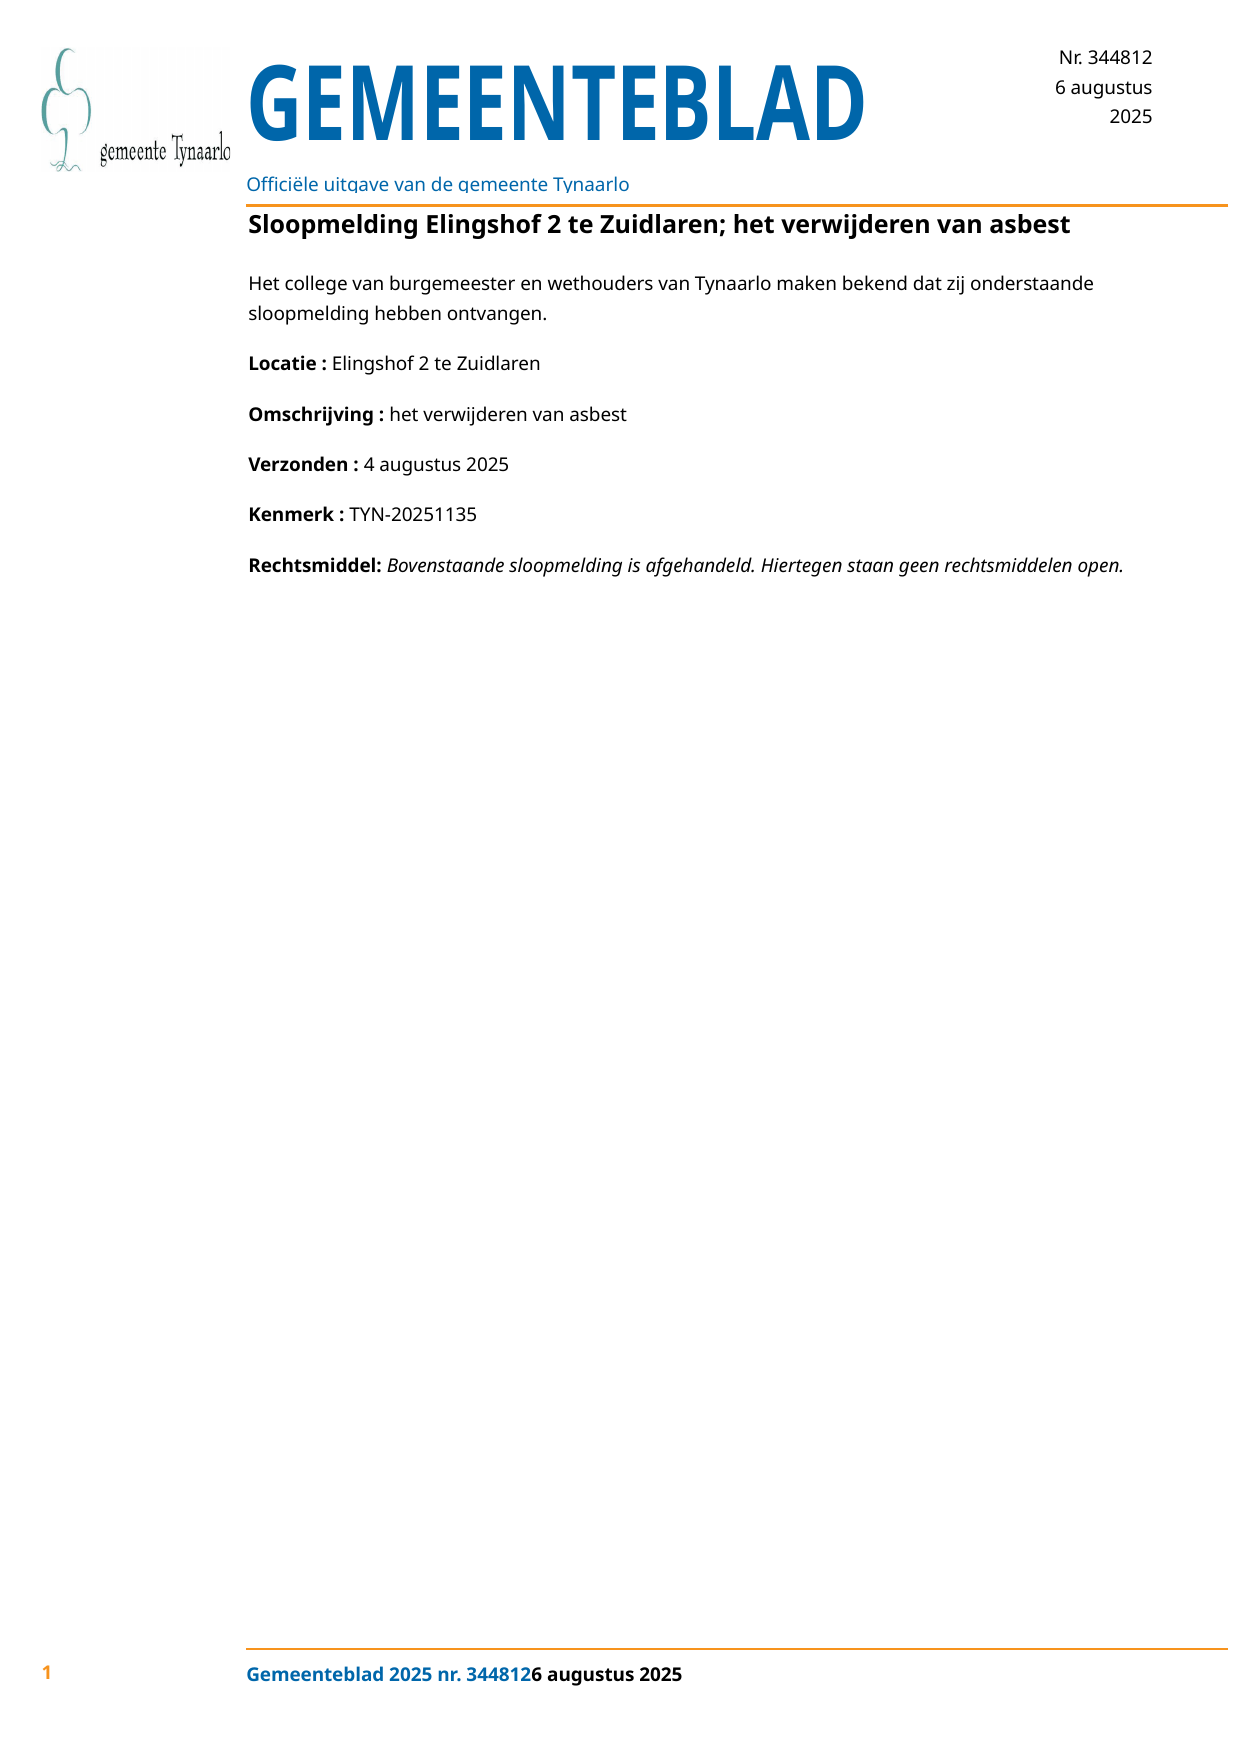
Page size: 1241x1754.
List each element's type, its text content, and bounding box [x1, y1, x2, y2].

text Locatie : Elingshof 2 te Zuidlaren [248, 350, 1152, 376]
text Sloopmelding Elingshof 2 te Zuidlaren; het verwijderen van asbest [248, 207, 1152, 241]
text Omschrijving : het verwijderen van asbest [248, 401, 1152, 426]
text Verzonden : 4 augustus 2025 [248, 451, 1152, 477]
text Kenmerk : TYN-20251135 [248, 502, 1152, 527]
text Het college van burgemeester en wethouders van Tynaarlo maken bekend dat zij onderstaande sloopmelding hebben ontvangen. [248, 270, 1152, 326]
text Rechtsmiddel: Bovenstaande sloopmelding is afgehandeld. Hiertegen staan geen rechtsmiddelen open. [248, 552, 1152, 578]
picture [41, 47, 231, 172]
